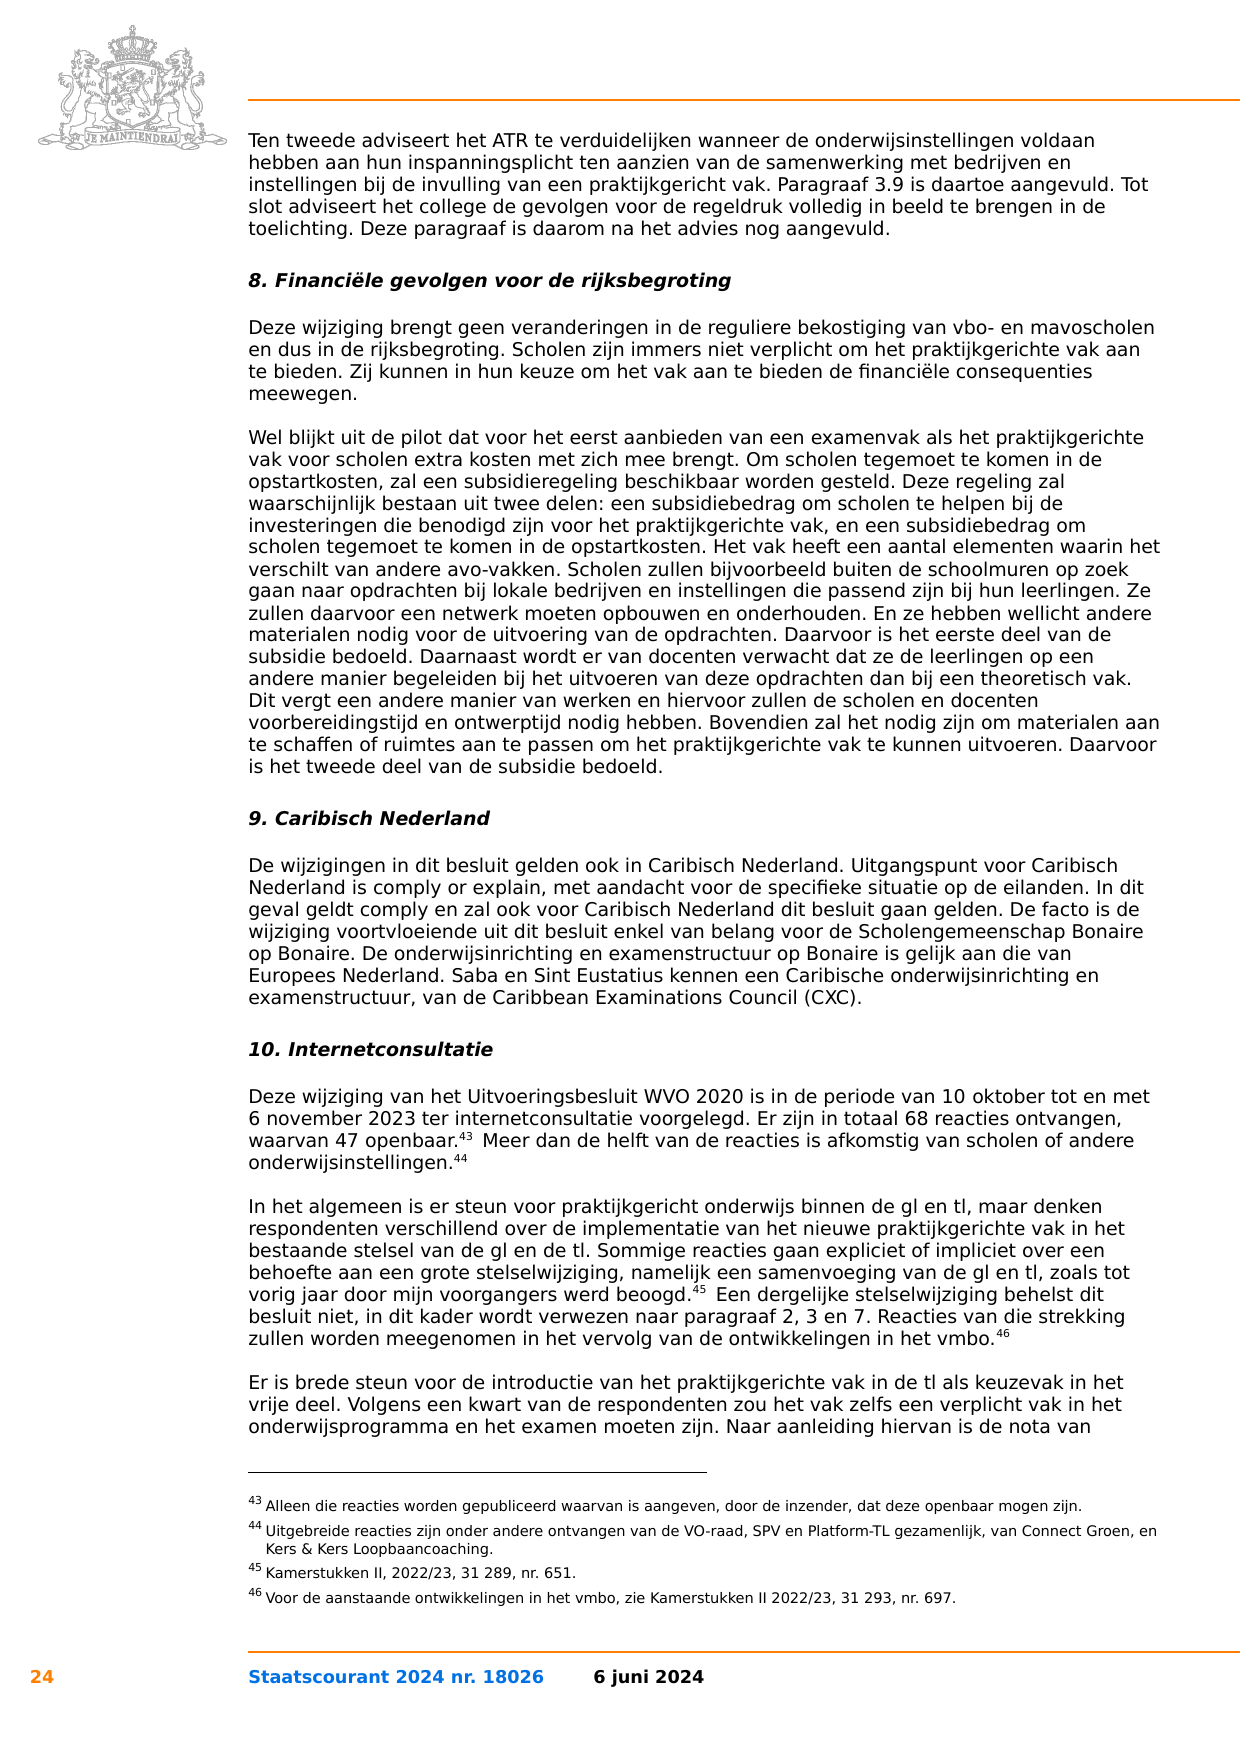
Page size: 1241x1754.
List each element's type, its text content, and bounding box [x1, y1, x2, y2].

text Ten tweede adviseert het ATR te verduidelijken wanneer de onderwijsinstellingen voldaan hebben aan hun inspanningsplicht ten aanzien van de samenwerking met bedrijven en instellingen bij de invulling van een praktijkgericht vak. Paragraaf 3.9 is daartoe aangevuld. Tot slot adviseert het college de gevolgen voor de regeldruk volledig in beeld te brengen in de toelichting. Deze paragraaf is daarom na het advies nog aangevuld. [248, 130, 1163, 240]
text Deze wijziging brengt geen veranderingen in de reguliere bekostiging van vbo- en mavoscholen en dus in de rijksbegroting. Scholen zijn immers niet verplicht om het praktijkgerichte vak aan te bieden. Zij kunnen in hun keuze om het vak aan te bieden de financiële consequenties meewegen. [248, 317, 1163, 405]
text Deze wijziging van het Uitvoeringsbesluit WVO 2020 is in de periode van 10 oktober tot en met 6 november 2023 ter internetconsultatie voorgelegd. Er zijn in totaal 68 reacties ontvangen, waarvan 47 openbaar. Meer dan de helft van de reacties is afkomstig van scholen of andere onderwijsinstellingen. [248, 1086, 1163, 1174]
text De wijzigingen in dit besluit gelden ook in Caribisch Nederland. Uitgangspunt voor Caribisch Nederland is comply or explain, met aandacht voor de specifieke situatie op de eilanden. In dit geval geldt comply en zal ook voor Caribisch Nederland dit besluit gaan gelden. De facto is de wijziging voortvloeiende uit dit besluit enkel van belang voor de Scholengemeenschap Bonaire op Bonaire. De onderwijsinrichting en examenstructuur op Bonaire is gelijk aan die van Europees Nederland. Saba en Sint Eustatius kennen een Caribische onderwijsinrichting en examenstructuur, van de Caribbean Examinations Council (CXC). [248, 855, 1163, 1009]
picture [38, 25, 227, 150]
text Er is brede steun voor de introductie van het praktijkgerichte vak in de tl als keuzevak in het vrije deel. Volgens een kwart van de respondenten zou het vak zelfs een verplicht vak in het onderwijsprogramma en het examen moeten zijn. Naar aanleiding hiervan is de nota van [248, 1372, 1163, 1437]
subtitle 8. Financiële gevolgen voor de rijksbegroting [248, 270, 1163, 292]
text Wel blijkt uit de pilot dat voor het eerst aanbieden van een examenvak als het praktijkgerichte vak voor scholen extra kosten met zich mee brengt. Om scholen tegemoet te komen in de opstartkosten, zal een subsidieregeling beschikbaar worden gesteld. Deze regeling zal waarschijnlijk bestaan uit twee delen: een subsidiebedrag om scholen te helpen bij de investeringen die benodigd zijn voor het praktijkgerichte vak, en een subsidiebedrag om scholen tegemoet te komen in de opstartkosten. Het vak heeft een aantal elementen waarin het verschilt van andere avo-vakken. Scholen zullen bijvoorbeeld buiten de schoolmuren op zoek gaan naar opdrachten bij lokale bedrijven en instellingen die passend zijn bij hun leerlingen. Ze zullen daarvoor een netwerk moeten opbouwen en onderhouden. En ze hebben wellicht andere materialen nodig voor de uitvoering van de opdrachten. Daarvoor is het eerste deel van de subsidie bedoeld. Daarnaast wordt er van docenten verwacht dat ze de leerlingen op een andere manier begeleiden bij het uitvoeren van deze opdrachten dan bij een theoretisch vak. Dit vergt een andere manier van werken en hiervoor zullen de scholen en docenten voorbereidingstijd en ontwerptijd nodig hebben. Bovendien zal het nodig zijn om materialen aan te schaffen of ruimtes aan te passen om het praktijkgerichte vak te kunnen uitvoeren. Daarvoor is het tweede deel van de subsidie bedoeld. [248, 427, 1163, 778]
text Voor de aanstaande ontwikkelingen in het vmbo, zie Kamerstukken II 2022/23, 31 293, nr. 697. [248, 1586, 1163, 1608]
subtitle 9. Caribisch Nederland [248, 808, 1163, 830]
text Alleen die reacties worden gepubliceerd waarvan is aangeven, door de inzender, dat deze openbaar mogen zijn. [248, 1494, 1163, 1516]
subtitle 10. Internetconsultatie [248, 1039, 1163, 1061]
text Uitgebreide reacties zijn onder andere ontvangen van de VO-raad, SPV en Platform-TL gezamenlijk, van Connect Groen, en Kers & Kers Loopbaancoaching. [248, 1519, 1163, 1558]
text In het algemeen is er steun voor praktijkgericht onderwijs binnen de gl en tl, maar denken respondenten verschillend over de implementatie van het nieuwe praktijkgerichte vak in het bestaande stelsel van de gl en de tl. Sommige reacties gaan expliciet of impliciet over een behoefte aan een grote stelselwijziging, namelijk een samenvoeging van de gl en tl, zoals tot vorig jaar door mijn voorgangers werd beoogd. Een dergelijke stelselwijziging behelst dit besluit niet, in dit kader wordt verwezen naar paragraaf 2, 3 en 7. Reacties van die strekking zullen worden meegenomen in het vervolg van de ontwikkelingen in het vmbo. [248, 1196, 1163, 1350]
text Kamerstukken II, 2022/23, 31 289, nr. 651. [248, 1561, 1163, 1583]
